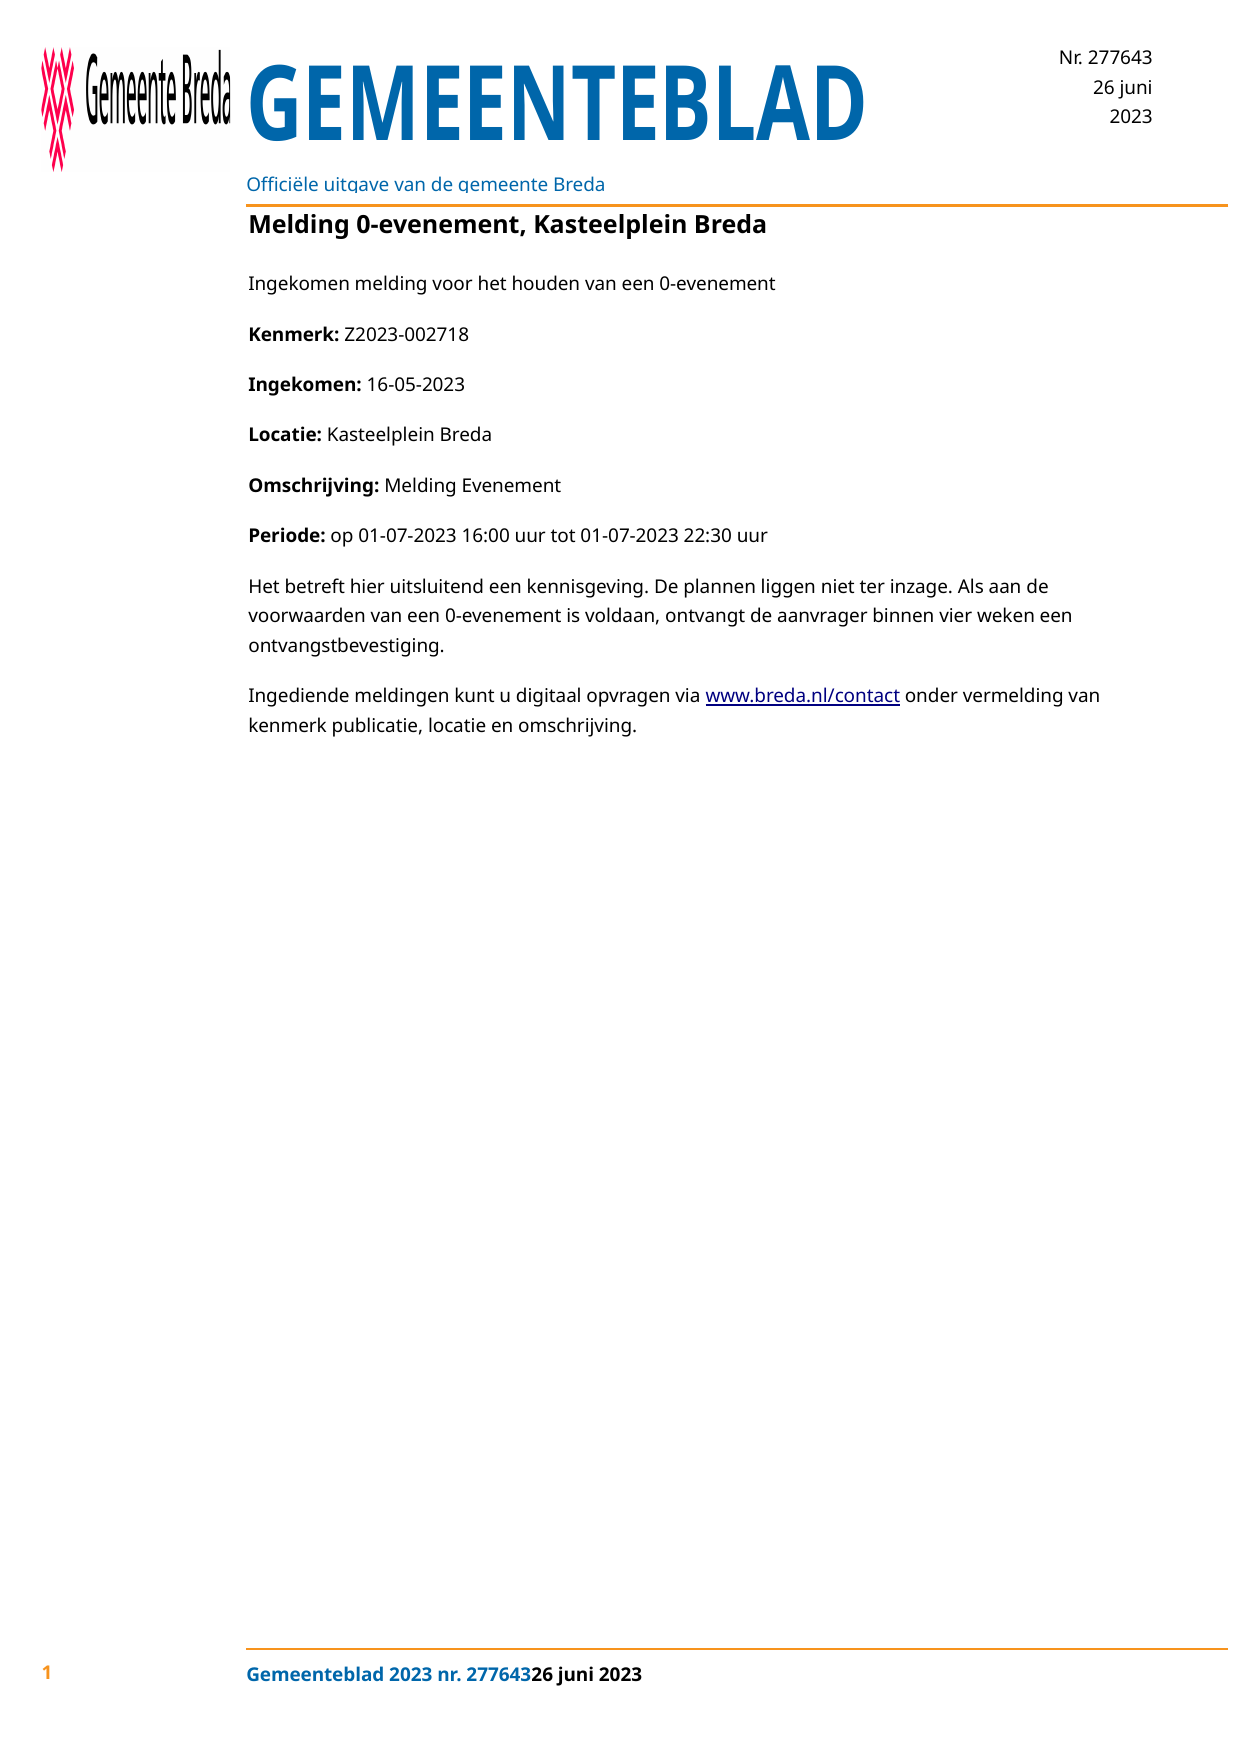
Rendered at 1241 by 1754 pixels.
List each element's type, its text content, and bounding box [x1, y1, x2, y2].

text Locatie: Kasteelplein Breda [248, 422, 1152, 447]
text Melding 0-evenement, Kasteelplein Breda [248, 207, 1152, 241]
text Het betreft hier uitsluitend een kennisgeving. De plannen liggen niet ter inzage. Als aan de voorwaarden van een 0-evenement is voldaan, ontvangt de aanvrager binnen vier weken een ontvangstbevestiging. [248, 573, 1152, 658]
text Periode: op 01-07-2023 16:00 uur tot 01-07-2023 22:30 uur [248, 522, 1152, 548]
text Ingekomen: 16-05-2023 [248, 371, 1152, 397]
text Kenmerk: Z2023-002718 [248, 321, 1152, 346]
text Omschrijving: Melding Evenement [248, 472, 1152, 498]
picture [41, 47, 231, 172]
text Ingekomen melding voor het houden van een 0-evenement [248, 270, 1152, 296]
text Ingediende meldingen kunt u digitaal opvragen via www.breda.nl/contact onder vermelding van kenmerk publicatie, locatie en omschrijving. [248, 682, 1152, 738]
